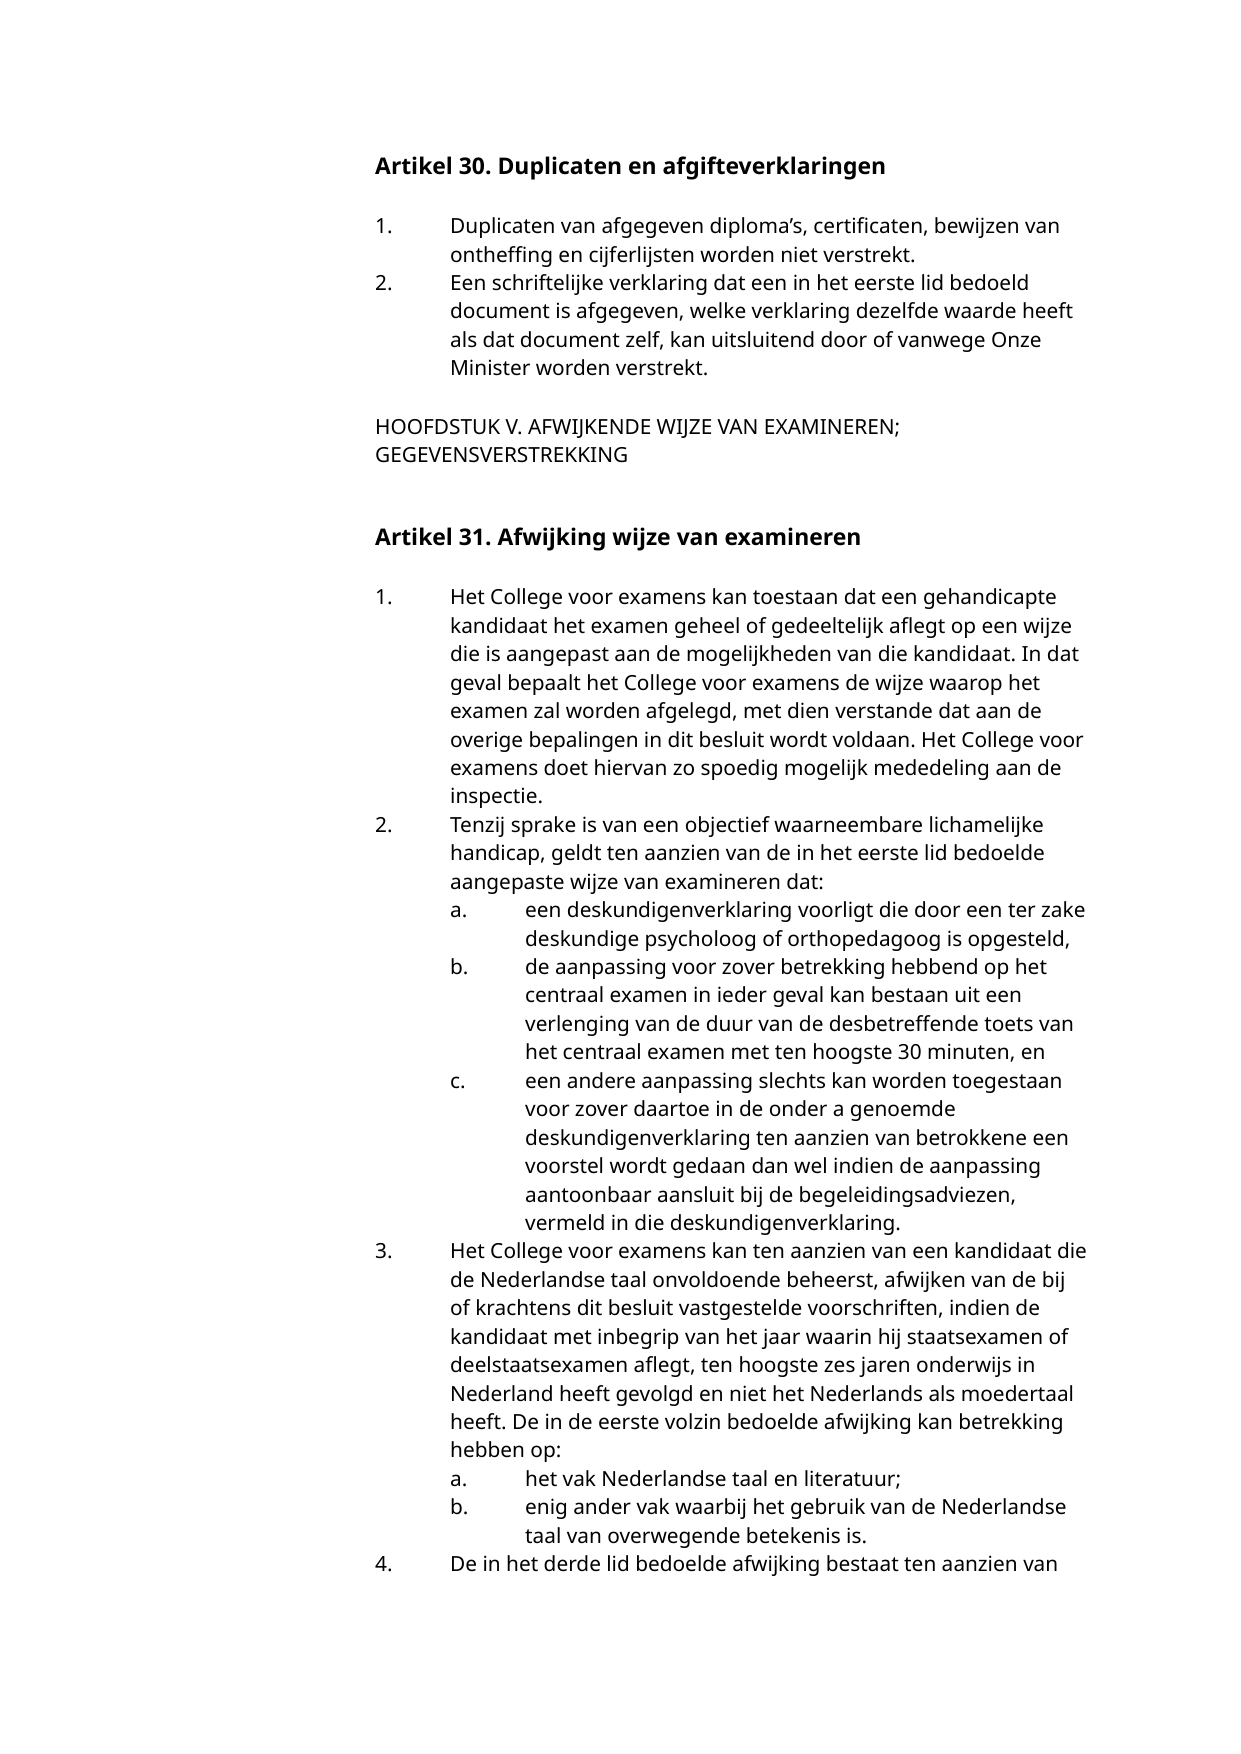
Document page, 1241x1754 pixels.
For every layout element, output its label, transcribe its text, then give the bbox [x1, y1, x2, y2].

list De in het derde lid bedoelde afwijking bestaat ten aanzien van [375, 1549, 1090, 1578]
list Tenzij sprake is van een objectief waarneembare lichamelijke handicap, geldt ten aanzien van de in het eerste lid bedoelde aangepaste wijze van examineren dat: [375, 810, 1090, 895]
list het vak Nederlandse taal en literatuur; [450, 1464, 1090, 1492]
list Een schriftelijke verklaring dat een in het eerste lid bedoeld document is afgegeven, welke verklaring dezelfde waarde heeft als dat document zelf, kan uitsluitend door of vanwege Onze Minister worden verstrekt. [375, 268, 1090, 382]
list enig ander vak waarbij het gebruik van de Nederlandse taal van overwegende betekenis is. [450, 1492, 1090, 1549]
subtitle HOOFDSTUK V. AFWIJKENDE WIJZE VAN EXAMINEREN; GEGEVENSVERSTREKKING [375, 412, 1090, 469]
subtitle Artikel 31. Afwijking wijze van examineren [375, 521, 1090, 552]
list de aanpassing voor zover betrekking hebbend op het centraal examen in ieder geval kan bestaan uit een verlenging van de duur van de desbetreffende toets van het centraal examen met ten hoogste 30 minuten, en [450, 952, 1090, 1066]
list een deskundigenverklaring voorligt die door een ter zake deskundige psycholoog of orthopedagoog is opgesteld, [450, 895, 1090, 952]
subtitle Artikel 30. Duplicaten en afgifteverklaringen [375, 150, 1090, 181]
list Het College voor examens kan toestaan dat een gehandicapte kandidaat het examen geheel of gedeeltelijk aflegt op een wijze die is aangepast aan de mogelijkheden van die kandidaat. In dat geval bepaalt het College voor examens de wijze waarop het examen zal worden afgelegd, met dien verstande dat aan de overige bepalingen in dit besluit wordt voldaan. Het College voor examens doet hiervan zo spoedig mogelijk mededeling aan de inspectie. [375, 582, 1090, 810]
list Het College voor examens kan ten aanzien van een kandidaat die de Nederlandse taal onvoldoende beheerst, afwijken van de bij of krachtens dit besluit vastgestelde voorschriften, indien de kandidaat met inbegrip van het jaar waarin hij staatsexamen of deelstaatsexamen aflegt, ten hoogste zes jaren onderwijs in Nederland heeft gevolgd en niet het Nederlands als moedertaal heeft. De in de eerste volzin bedoelde afwijking kan betrekking hebben op: [375, 1237, 1090, 1464]
list een andere aanpassing slechts kan worden toegestaan voor zover daartoe in de onder a genoemde deskundigenverklaring ten aanzien van betrokkene een voorstel wordt gedaan dan wel indien de aanpassing aantoonbaar aansluit bij de begeleidingsadviezen, vermeld in die deskundigenverklaring. [450, 1066, 1090, 1237]
list Duplicaten van afgegeven diploma’s, certificaten, bewijzen van ontheffing en cijferlijsten worden niet verstrekt. [375, 211, 1090, 268]
